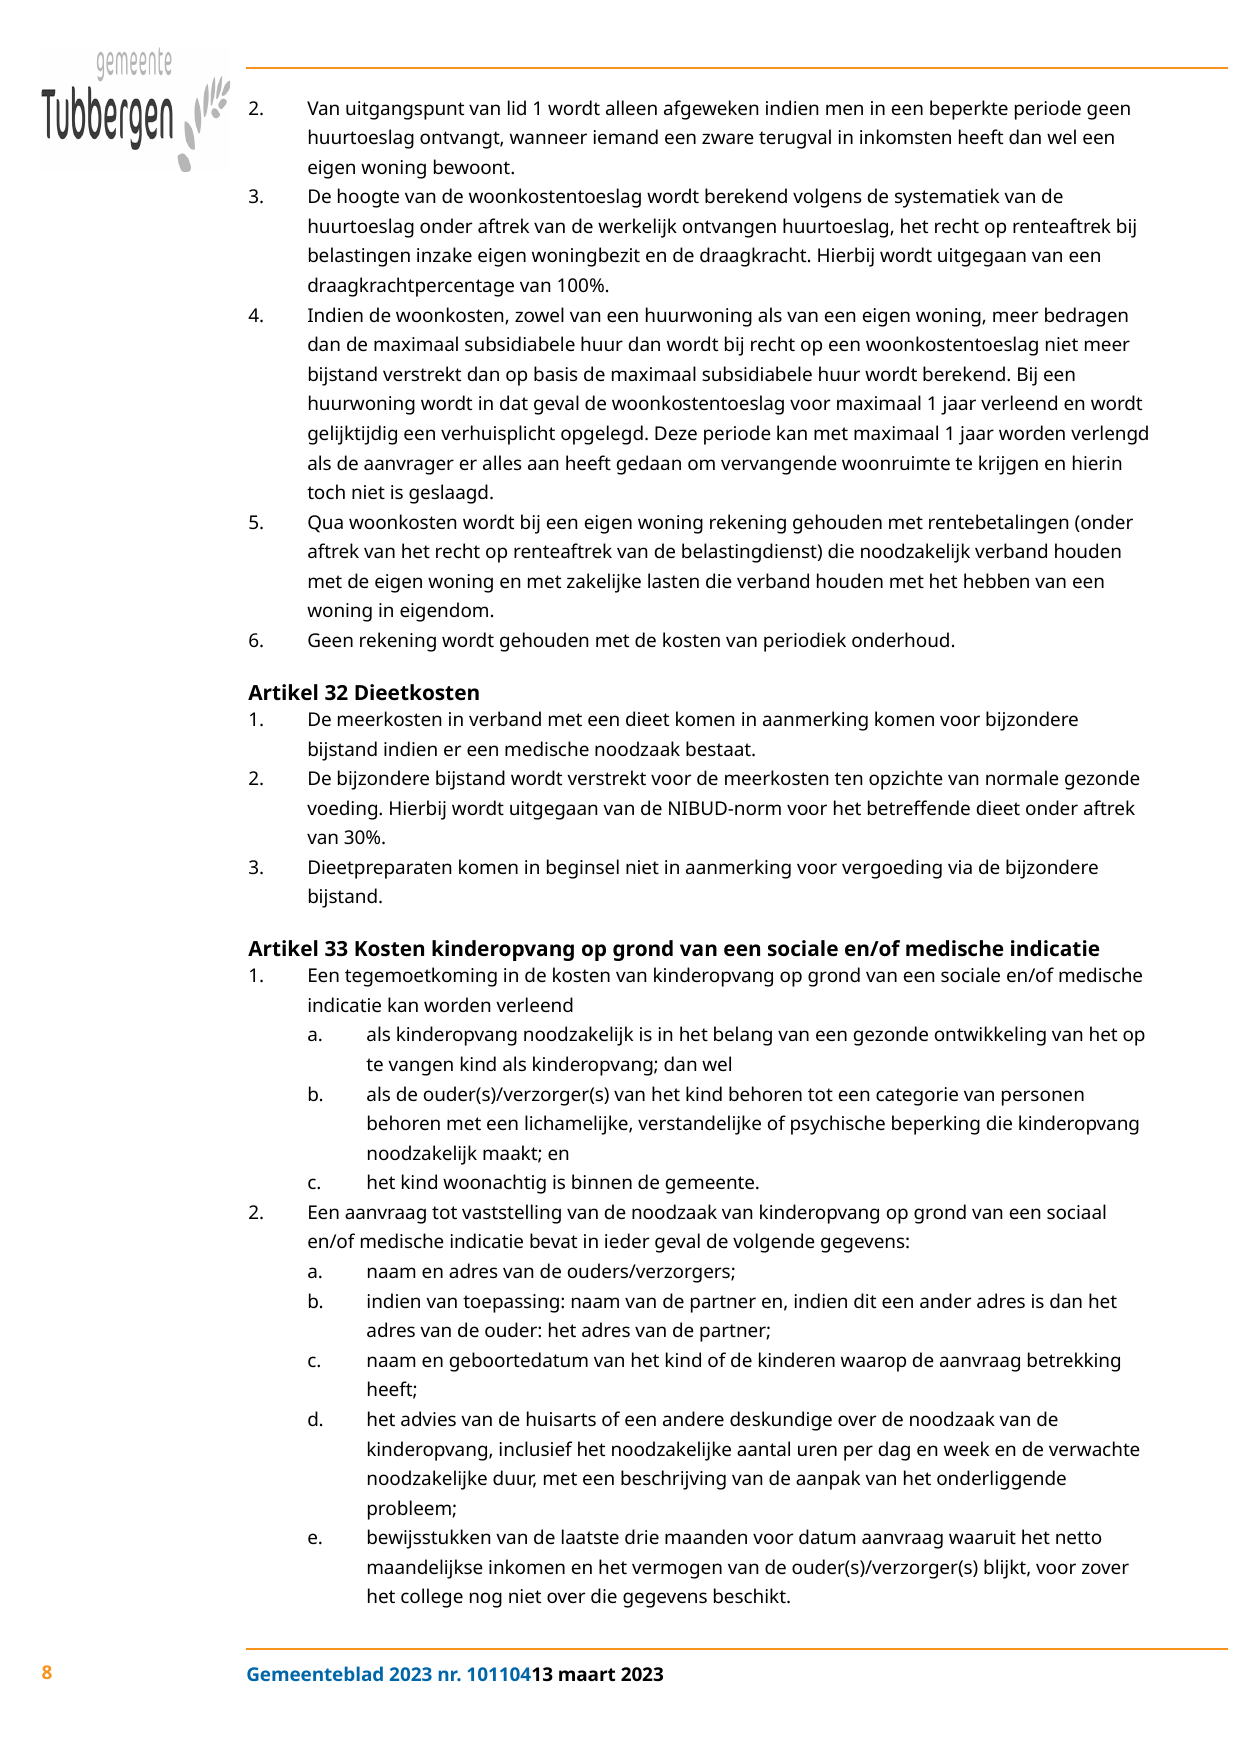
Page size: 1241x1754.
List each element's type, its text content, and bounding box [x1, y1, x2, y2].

list Van uitgangspunt van lid 1 wordt alleen afgeweken indien men in een beperkte periode geen huurtoeslag ontvangt, wanneer iemand een zware terugval in inkomsten heeft dan wel een eigen woning bewoont. [248, 95, 1152, 180]
list als kinderopvang noodzakelijk is in het belang van een gezonde ontwikkeling van het op te vangen kind als kinderopvang; dan wel [307, 1022, 1152, 1077]
list indien van toepassing: naam van de partner en, indien dit een ander adres is dan het adres van de ouder: het adres van de partner; [307, 1288, 1152, 1343]
list als de ouder(s)/verzorger(s) van het kind behoren tot een categorie van personen behoren met een lichamelijke, verstandelijke of psychische beperking die kinderopvang noodzakelijk maakt; en [307, 1081, 1152, 1166]
text Artikel 32 Dieetkosten [248, 678, 1152, 706]
list Een aanvraag tot vaststelling van de noodzaak van kinderopvang op grond van een sociaal en/of medische indicatie bevat in ieder geval de volgende gegevens: [248, 1199, 1152, 1254]
picture [41, 47, 231, 172]
list Dieetpreparaten komen in beginsel niet in aanmerking voor vergoeding via de bijzondere bijstand. [248, 854, 1152, 909]
list De hoogte van de woonkostentoeslag wordt berekend volgens de systematiek van de huurtoeslag onder aftrek van de werkelijk ontvangen huurtoeslag, het recht op renteaftrek bij belastingen inzake eigen woningbezit en de draagkracht. Hierbij wordt uitgegaan van een draagkrachtpercentage van 100%. [248, 183, 1152, 298]
list Geen rekening wordt gehouden met de kosten van periodiek onderhoud. [248, 627, 1152, 653]
list Qua woonkosten wordt bij een eigen woning rekening gehouden met rentebetalingen (onder aftrek van het recht op renteaftrek van de belastingdienst) die noodzakelijk verband houden met de eigen woning en met zakelijke lasten die verband houden met het hebben van een woning in eigendom. [248, 509, 1152, 623]
list De bijzondere bijstand wordt verstrekt voor de meerkosten ten opzichte van normale gezonde voeding. Hierbij wordt uitgegaan van de NIBUD-norm voor het betreffende dieet onder aftrek van 30%. [248, 765, 1152, 850]
list het kind woonachtig is binnen de gemeente. [307, 1169, 1152, 1195]
list Indien de woonkosten, zowel van een huurwoning als van een eigen woning, meer bedragen dan de maximaal subsidiabele huur dan wordt bij recht op een woonkostentoeslag niet meer bijstand verstrekt dan op basis de maximaal subsidiabele huur wordt berekend. Bij een huurwoning wordt in dat geval de woonkostentoeslag voor maximaal 1 jaar verleend en wordt gelijktijdig een verhuisplicht opgelegd. Deze periode kan met maximaal 1 jaar worden verlengd als de aanvrager er alles aan heeft gedaan om vervangende woonruimte te krijgen en hierin toch niet is geslaagd. [248, 302, 1152, 505]
list De meerkosten in verband met een dieet komen in aanmerking komen voor bijzondere bijstand indien er een medische noodzaak bestaat. [248, 706, 1152, 761]
text Artikel 33 Kosten kinderopvang op grond van een sociale en/of medische indicatie [248, 934, 1152, 962]
list het advies van de huisarts of een andere deskundige over de noodzaak van de kinderopvang, inclusief het noodzakelijke aantal uren per dag en week en de verwachte noodzakelijke duur, met een beschrijving van de aanpak van het onderliggende probleem; [307, 1406, 1152, 1521]
list bewijsstukken van de laatste drie maanden voor datum aanvraag waaruit het netto maandelijkse inkomen en het vermogen van de ouder(s)/verzorger(s) blijkt, voor zover het college nog niet over die gegevens beschikt. [307, 1524, 1152, 1609]
list naam en adres van de ouders/verzorgers; [307, 1258, 1152, 1284]
list Een tegemoetkoming in de kosten van kinderopvang op grond van een sociale en/of medische indicatie kan worden verleend [248, 962, 1152, 1018]
list naam en geboortedatum van het kind of de kinderen waarop de aanvraag betrekking heeft; [307, 1347, 1152, 1402]
